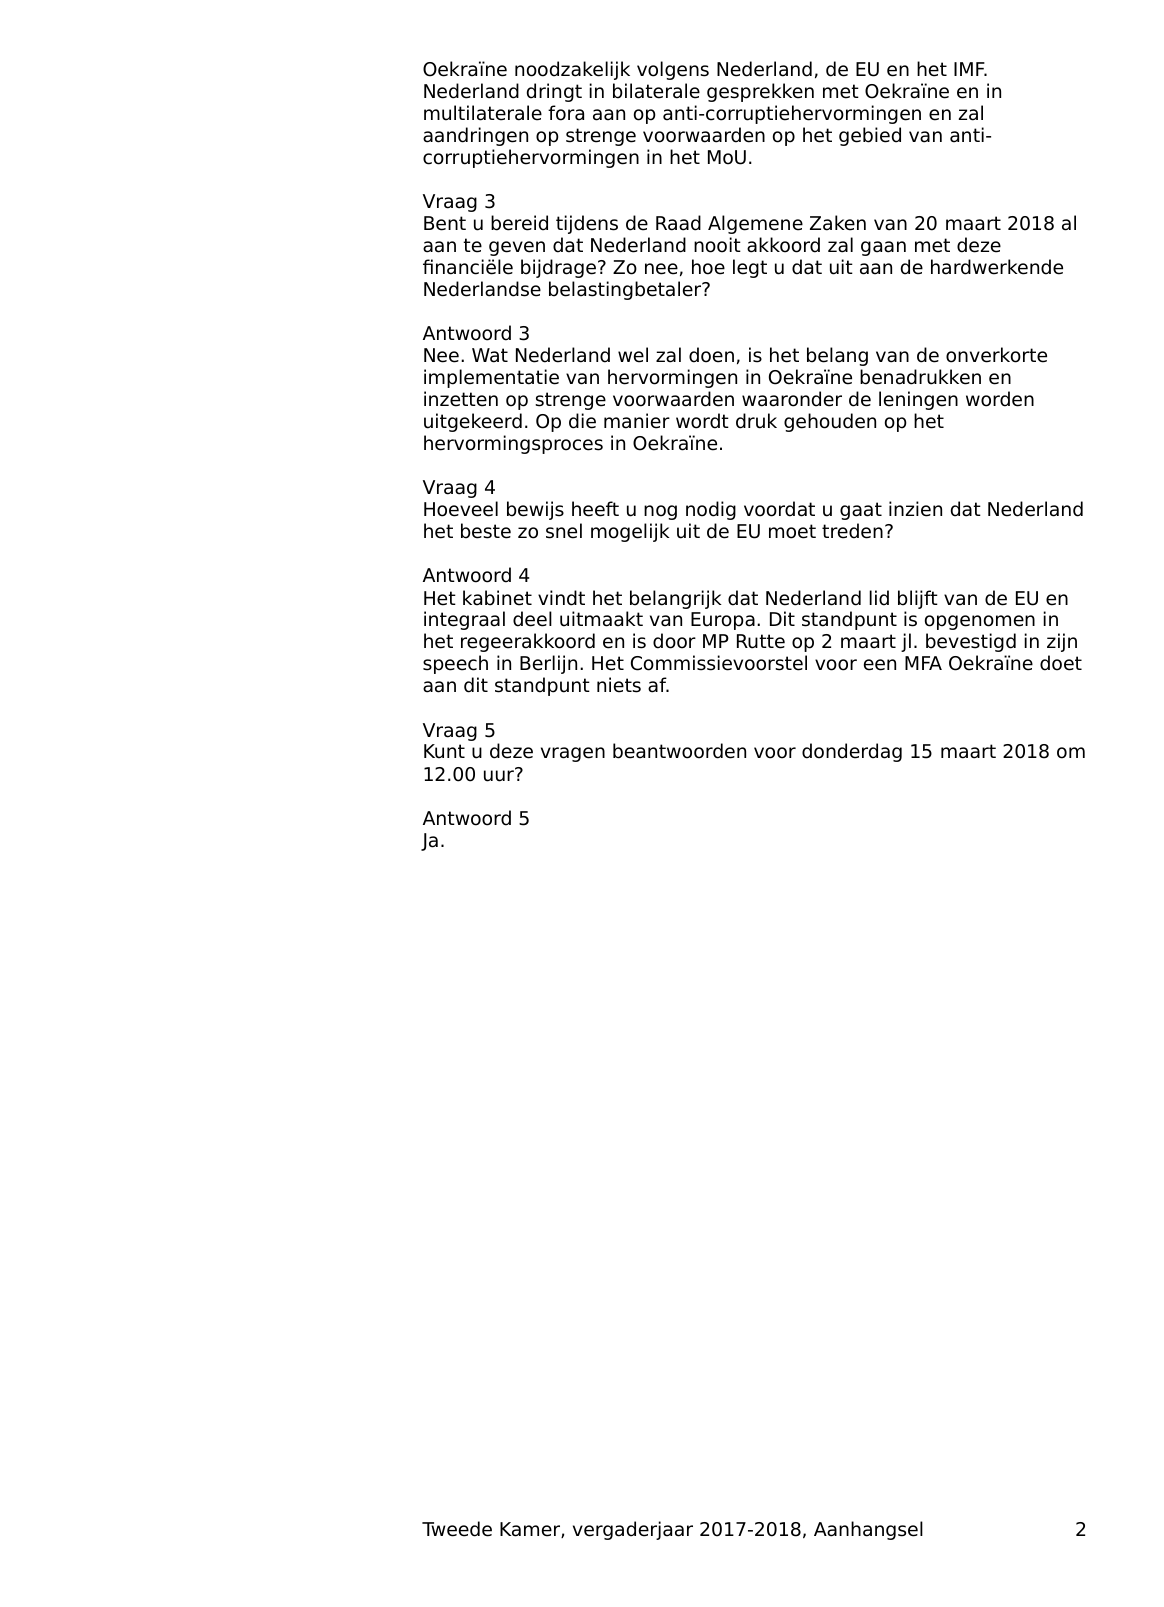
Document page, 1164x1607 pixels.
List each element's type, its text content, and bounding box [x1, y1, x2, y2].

text Vraag 3 [422, 191, 1087, 213]
text Bent u bereid tijdens de Raad Algemene Zaken van 20 maart 2018 al aan te geven dat Nederland nooit akkoord zal gaan met deze financiële bijdrage? Zo nee, hoe legt u dat uit aan de hardwerkende Nederlandse belastingbetaler? [422, 213, 1087, 301]
text Vraag 5 [422, 719, 1087, 741]
text Hoeveel bewijs heeft u nog nodig voordat u gaat inzien dat Nederland het beste zo snel mogelijk uit de EU moet treden? [422, 499, 1087, 543]
text Ja. [422, 829, 1087, 852]
text Nee. Wat Nederland wel zal doen, is het belang van de onverkorte implementatie van hervormingen in Oekraïne benadrukken en inzetten op strenge voorwaarden waaronder de leningen worden uitgekeerd. Op die manier wordt druk gehouden op het hervormingsproces in Oekraïne. [422, 345, 1087, 455]
text Kunt u deze vragen beantwoorden voor donderdag 15 maart 2018 om 12.00 uur? [422, 741, 1087, 785]
text Antwoord 4 [422, 565, 1087, 587]
text Het kabinet vindt het belangrijk dat Nederland lid blijft van de EU en integraal deel uitmaakt van Europa. Dit standpunt is opgenomen in het regeerakkoord en is door MP Rutte op 2 maart jl. bevestigd in zijn speech in Berlijn. Het Commissievoorstel voor een MFA Oekraïne doet aan dit standpunt niets af. [422, 587, 1087, 697]
text Antwoord 3 [422, 323, 1087, 345]
text Antwoord 5 [422, 808, 1087, 829]
text Vraag 4 [422, 477, 1087, 499]
text Oekraïne noodzakelijk volgens Nederland, de EU en het IMF. Nederland dringt in bilaterale gesprekken met Oekraïne en in multilaterale fora aan op anti-corruptiehervormingen en zal aandringen op strenge voorwaarden op het gebied van anti-corruptiehervormingen in het MoU. [422, 59, 1087, 169]
